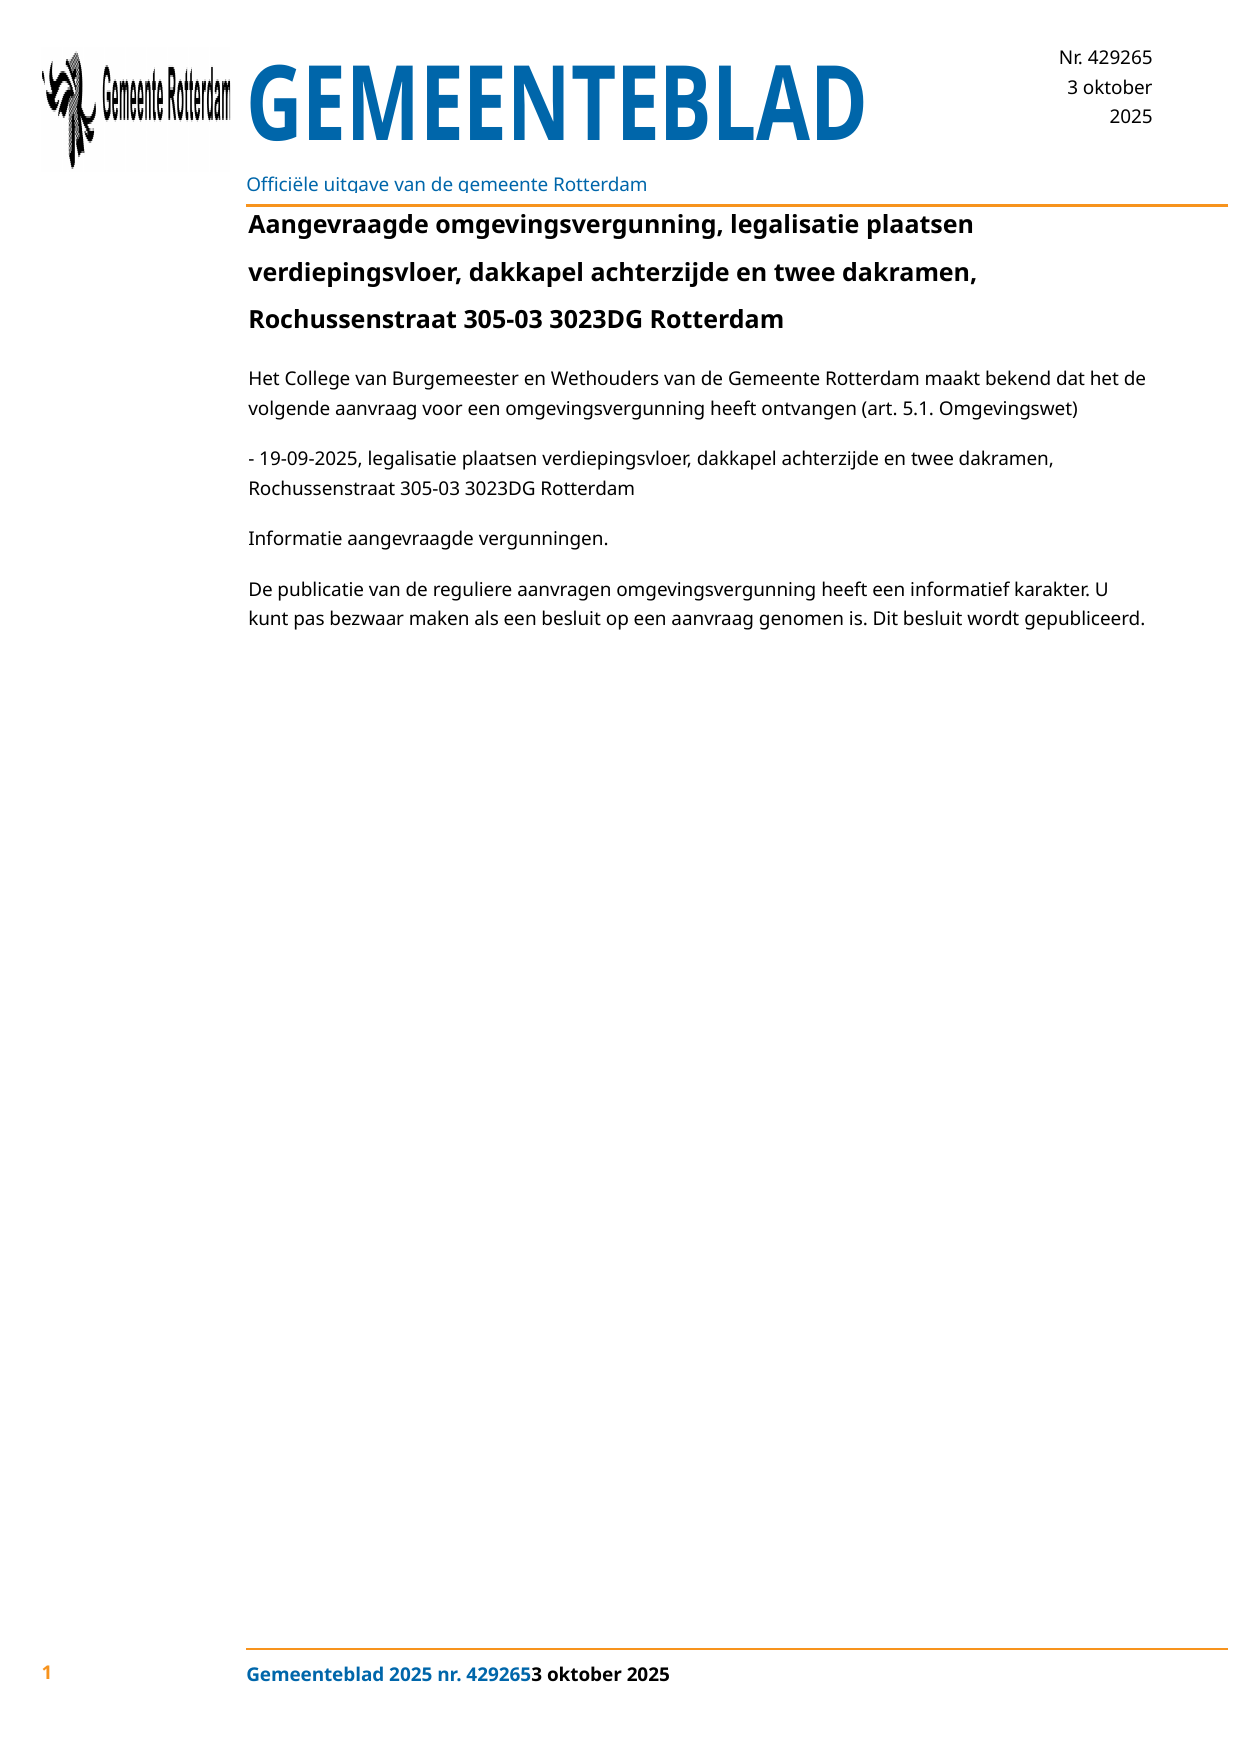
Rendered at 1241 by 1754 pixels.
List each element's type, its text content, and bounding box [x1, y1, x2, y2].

text Aangevraagde omgevingsvergunning, legalisatie plaatsen verdiepingsvloer, dakkapel achterzijde en twee dakramen, Rochussenstraat 305-03 3023DG Rotterdam [248, 207, 1152, 336]
text Informatie aangevraagde vergunningen. [248, 526, 1152, 551]
text De publicatie van de reguliere aanvragen omgevingsvergunning heeft een informatief karakter. U kunt pas bezwaar maken als een besluit op een aanvraag genomen is. Dit besluit wordt gepubliceerd. [248, 576, 1152, 631]
text - 19-09-2025, legalisatie plaatsen verdiepingsvloer, dakkapel achterzijde en twee dakramen, Rochussenstraat 305-03 3023DG Rotterdam [248, 446, 1152, 501]
text Het College van Burgemeester en Wethouders van de Gemeente Rotterdam maakt bekend dat het de volgende aanvraag voor een omgevingsvergunning heeft ontvangen (art. 5.1. Omgevingswet) [248, 366, 1152, 421]
picture [41, 47, 231, 172]
